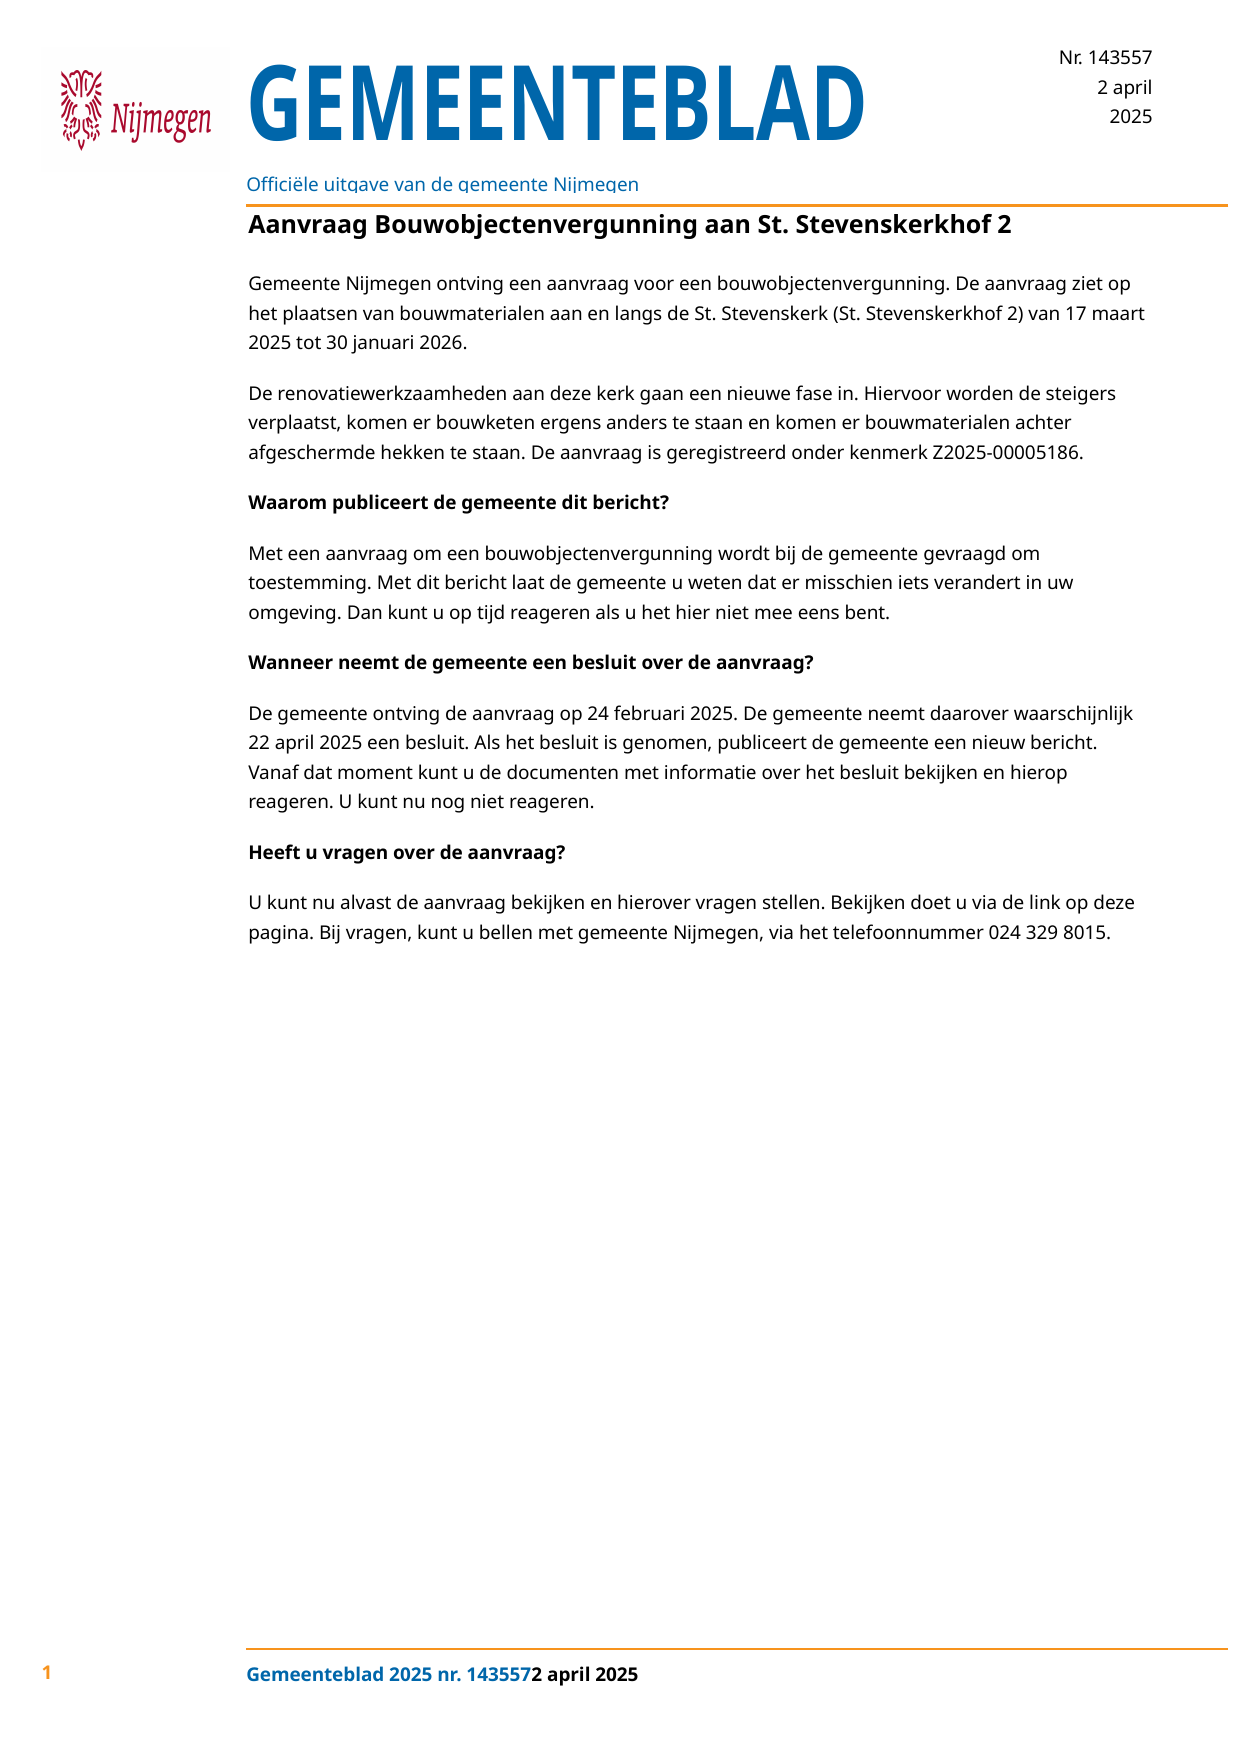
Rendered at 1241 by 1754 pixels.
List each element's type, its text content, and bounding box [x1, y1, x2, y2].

text Gemeente Nijmegen ontving een aanvraag voor een bouwobjectenvergunning. De aanvraag ziet op het plaatsen van bouwmaterialen aan en langs de St. Stevenskerk (St. Stevenskerkhof 2) van 17 maart 2025 tot 30 januari 2026. [248, 270, 1152, 355]
text U kunt nu alvast de aanvraag bekijken en hierover vragen stellen. Bekijken doet u via de link op deze pagina. Bij vragen, kunt u bellen met gemeente Nijmegen, via het telefoonnummer 024 329 8015. [248, 889, 1152, 945]
text Aanvraag Bouwobjectenvergunning aan St. Stevenskerkhof 2 [248, 207, 1152, 241]
picture [41, 47, 231, 172]
text De renovatiewerkzaamheden aan deze kerk gaan een nieuwe fase in. Hiervoor worden de steigers verplaatst, komen er bouwketen ergens anders te staan en komen er bouwmaterialen achter afgeschermde hekken te staan. De aanvraag is geregistreerd onder kenmerk Z2025-00005186. [248, 380, 1152, 465]
text Met een aanvraag om een bouwobjectenvergunning wordt bij de gemeente gevraagd om toestemming. Met dit bericht laat de gemeente u weten dat er misschien iets verandert in uw omgeving. Dan kunt u op tijd reageren als u het hier niet mee eens bent. [248, 540, 1152, 625]
text Waarom publiceert de gemeente dit bericht? [248, 489, 1152, 515]
text Heeft u vragen over de aanvraag? [248, 839, 1152, 865]
text De gemeente ontving de aanvraag op 24 februari 2025. De gemeente neemt daarover waarschijnlijk 22 april 2025 een besluit. Als het besluit is genomen, publiceert de gemeente een nieuw bericht. Vanaf dat moment kunt u de documenten met informatie over het besluit bekijken en hierop reageren. U kunt nu nog niet reageren. [248, 700, 1152, 814]
text Wanneer neemt de gemeente een besluit over de aanvraag? [248, 649, 1152, 675]
